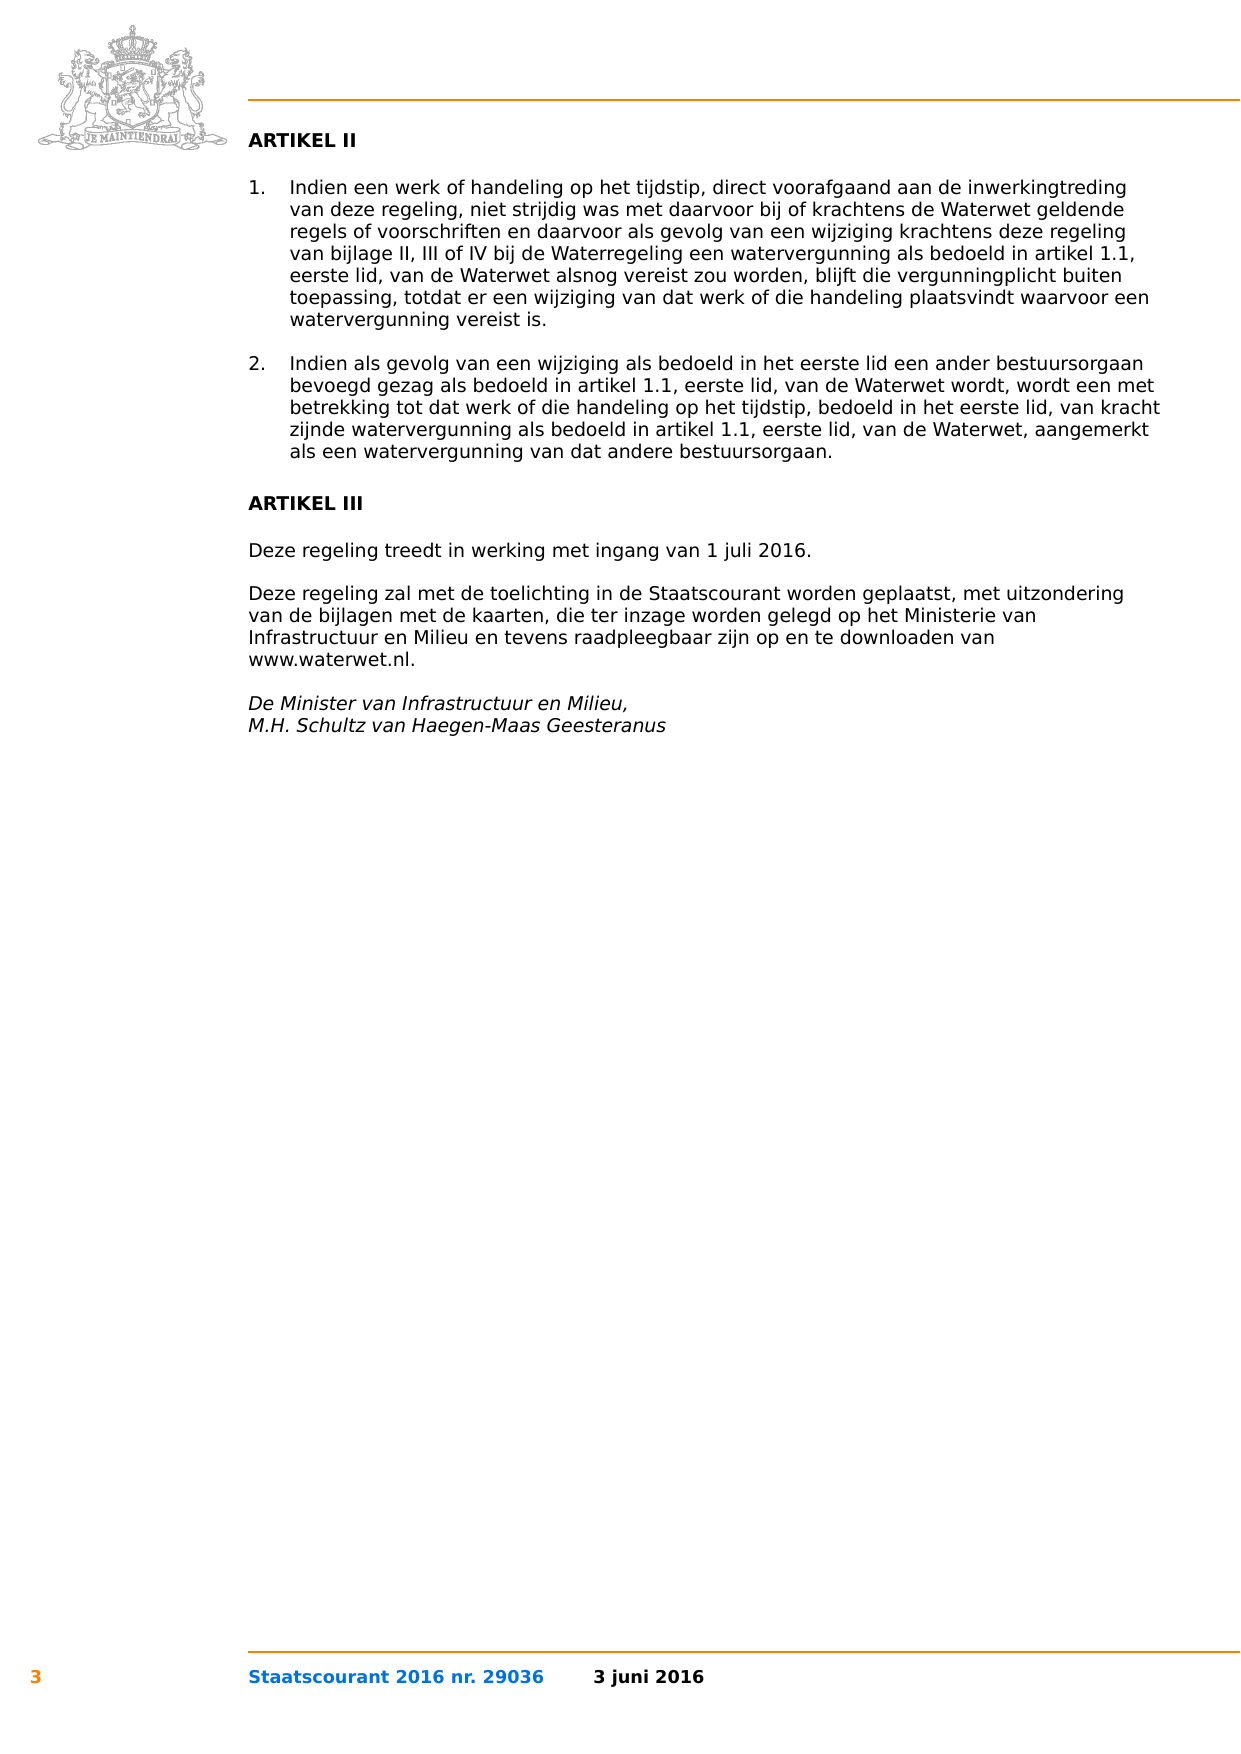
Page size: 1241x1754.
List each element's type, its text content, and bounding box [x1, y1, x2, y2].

text Deze regeling zal met de toelichting in de Staatscourant worden geplaatst, met uitzondering van de bijlagen met de kaarten, die ter inzage worden gelegd op het Ministerie van Infrastructuur en Milieu en tevens raadpleegbaar zijn op en te downloaden van www.waterwet.nl. [248, 583, 1163, 671]
subtitle ARTIKEL III [248, 492, 1163, 514]
text 2. Indien als gevolg van een wijziging als bedoeld in het eerste lid een ander bestuursorgaan bevoegd gezag als bedoeld in artikel 1.1, eerste lid, van de Waterwet wordt, wordt een met betrekking tot dat werk of die handeling op het tijdstip, bedoeld in het eerste lid, van kracht zijnde watervergunning als bedoeld in artikel 1.1, eerste lid, van de Waterwet, aangemerkt als een watervergunning van dat andere bestuursorgaan. [248, 353, 1163, 462]
subtitle ARTIKEL II [248, 130, 1163, 152]
picture [38, 25, 227, 150]
text De Minister van Infrastructuur en Milieu, M.H. Schultz van Haegen-Maas Geesteranus [248, 693, 1163, 737]
text Deze regeling treedt in werking met ingang van 1 juli 2016. [248, 539, 1163, 561]
text 1. Indien een werk of handeling op het tijdstip, direct voorafgaand aan de inwerkingtreding van deze regeling, niet strijdig was met daarvoor bij of krachtens de Waterwet geldende regels of voorschriften en daarvoor als gevolg van een wijziging krachtens deze regeling van bijlage II, III of IV bij de Waterregeling een watervergunning als bedoeld in artikel 1.1, eerste lid, van de Waterwet alsnog vereist zou worden, blijft die vergunningplicht buiten toepassing, totdat er een wijziging van dat werk of die handeling plaatsvindt waarvoor een watervergunning vereist is. [248, 177, 1163, 331]
